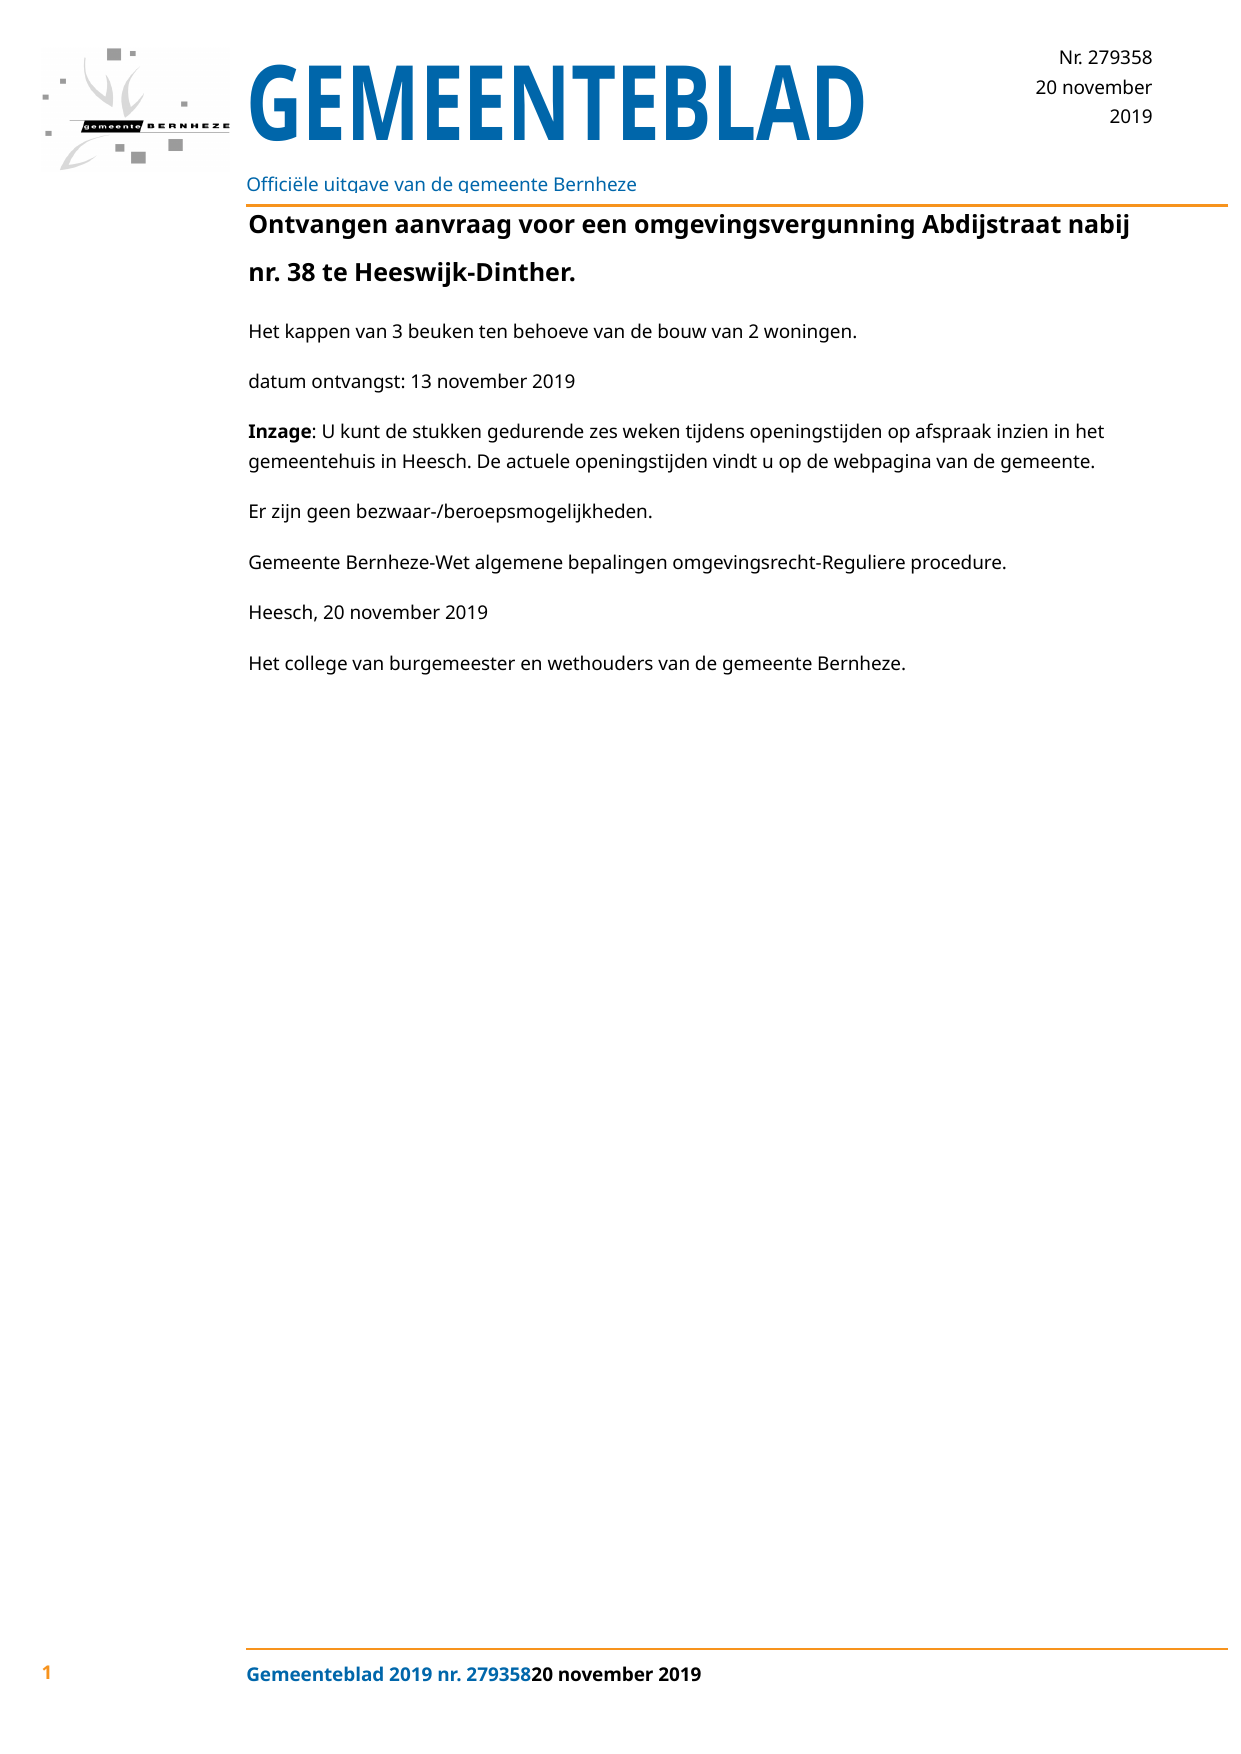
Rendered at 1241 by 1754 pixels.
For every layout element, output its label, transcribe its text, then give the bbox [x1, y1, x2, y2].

text Gemeente Bernheze-Wet algemene bepalingen omgevingsrecht-Reguliere procedure. [248, 549, 1152, 575]
text Het kappen van 3 beuken ten behoeve van de bouw van 2 woningen. [248, 318, 1152, 344]
text Het college van burgemeester en wethouders van de gemeente Bernheze. [248, 650, 1152, 676]
text Er zijn geen bezwaar-/beroepsmogelijkheden. [248, 499, 1152, 524]
text Heesch, 20 november 2019 [248, 599, 1152, 625]
text Ontvangen aanvraag voor een omgevingsvergunning Abdijstraat nabij nr. 38 te Heeswijk-Dinther. [248, 207, 1152, 288]
text Inzage: U kunt de stukken gedurende zes weken tijdens openingstijden op afspraak inzien in het gemeentehuis in Heesch. De actuele openingstijden vindt u op de webpagina van de gemeente. [248, 419, 1152, 474]
text datum ontvangst: 13 november 2019 [248, 368, 1152, 394]
picture [41, 47, 231, 172]
